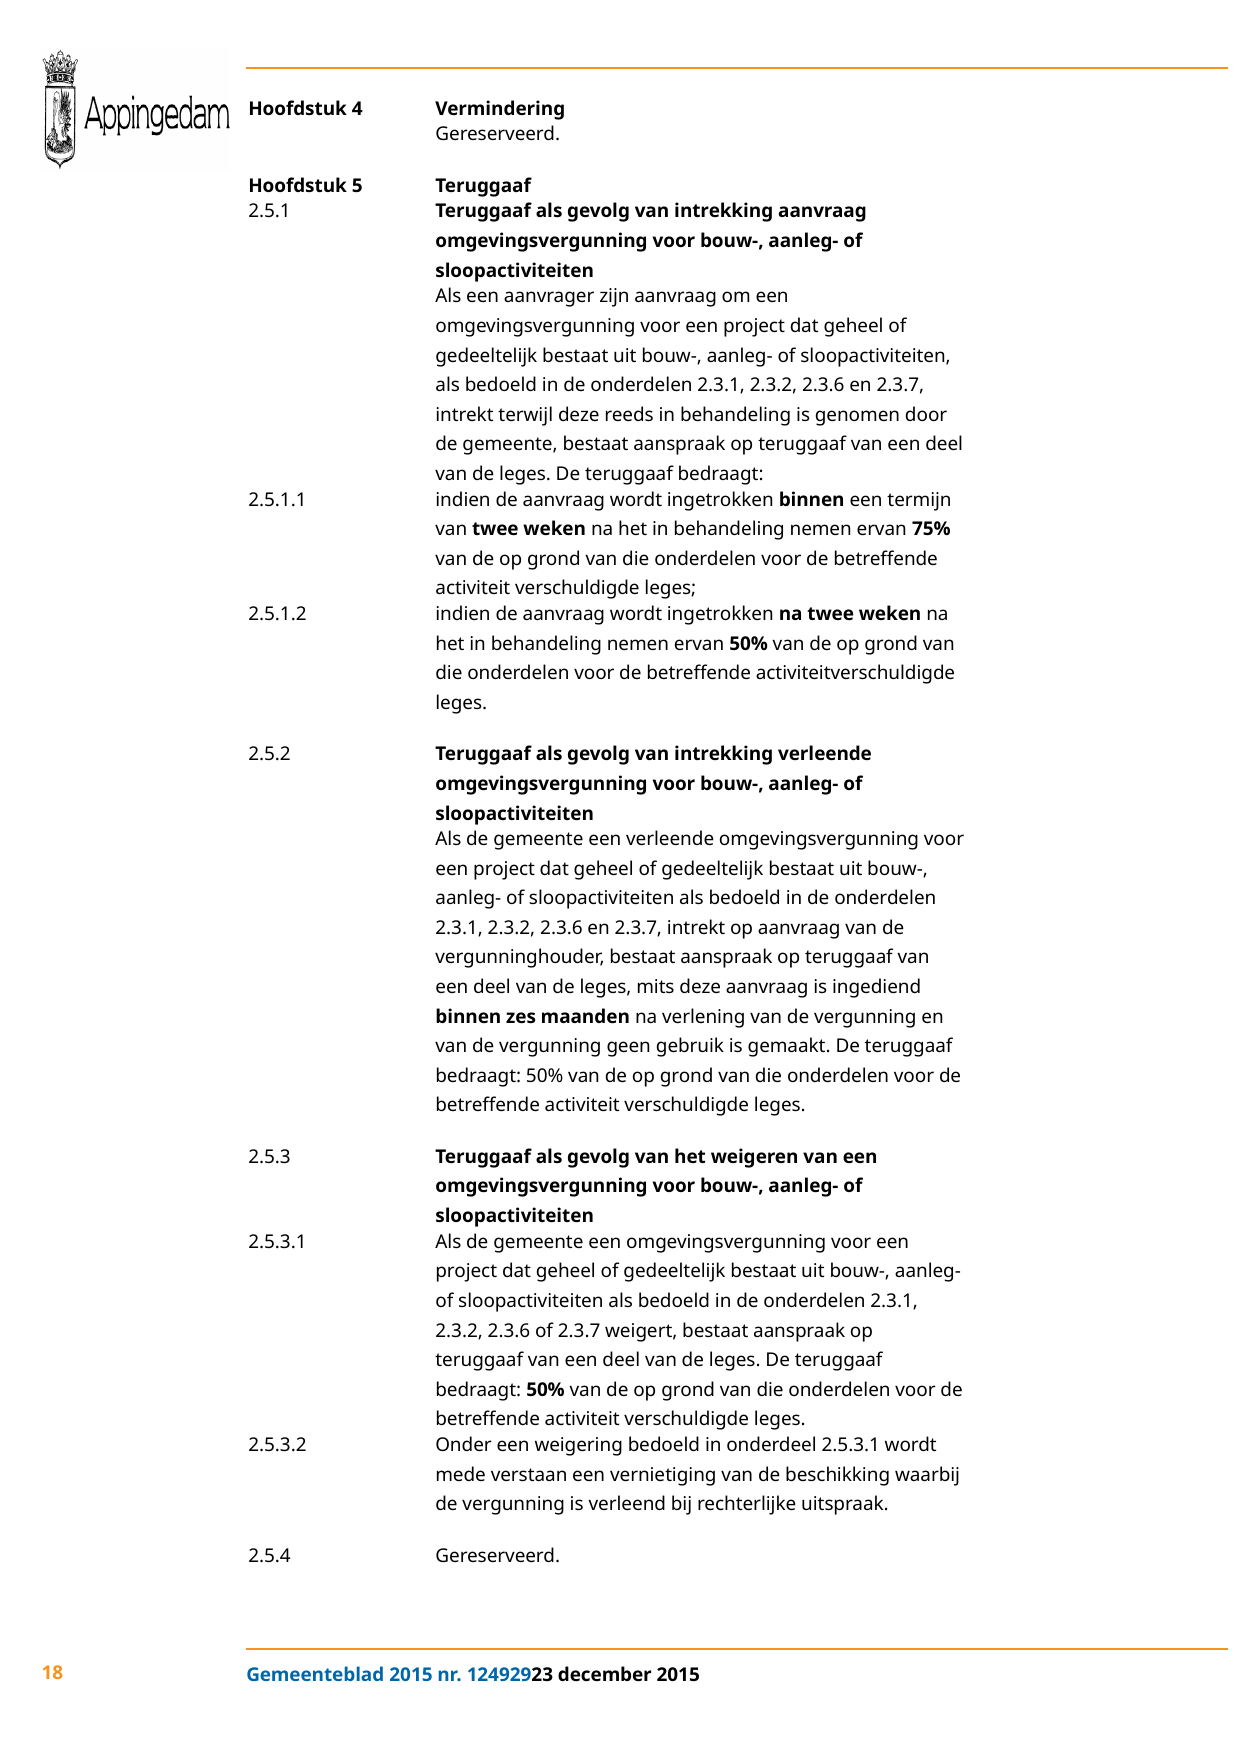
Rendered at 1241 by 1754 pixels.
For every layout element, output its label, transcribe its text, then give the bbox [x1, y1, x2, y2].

table_cell [435, 715, 964, 741]
table_cell Als de gemeente een verleende omgevingsvergunning voor een project dat geheel of gedeeltelijk bestaat uit bouw-, aanleg- of sloopactiviteiten als bedoeld in de onderdelen 2.3.1, 2.3.2, 2.3.6 en 2.3.7, intrekt op aanvraag van de vergunninghouder, bestaat aanspraak op teruggaaf van een deel van de leges, mits deze aanvraag is ingediend binnen zes maanden na verlening van de vergunning en van de vergunning geen gebruik is gemaakt. De teruggaaf bedraagt: 50% van de op grond van die onderdelen voor de betreffende activiteit verschuldigde leges. [435, 825, 964, 1117]
table_cell [964, 741, 1152, 825]
table_cell Hoofdstuk 5 [248, 172, 435, 198]
table_cell Onder een weigering bedoeld in onderdeel 2.5.3.1 wordt mede verstaan een vernietiging van de beschikking waarbij de vergunning is verleend bij rechterlijke uitspraak. [435, 1431, 964, 1516]
table_cell [964, 1542, 1152, 1568]
table_cell 2.5.1 [248, 198, 435, 283]
table_cell [248, 1568, 435, 1593]
picture [41, 47, 231, 172]
table_cell [964, 95, 1152, 121]
table_cell Teruggaaf als gevolg van het weigeren van een omgevingsvergunning voor bouw-, aanleg- of sloopactiviteiten [435, 1143, 964, 1228]
table_cell [248, 146, 435, 172]
table_cell 2.5.3.2 [248, 1431, 435, 1516]
table_cell [964, 1431, 1152, 1516]
table_cell Hoofdstuk 4 [248, 95, 435, 121]
table_cell [964, 600, 1152, 715]
table_cell [964, 121, 1152, 146]
table_cell 2.5.4 [248, 1542, 435, 1568]
table_cell [964, 715, 1152, 741]
table_cell Gereserveerd. [435, 121, 964, 146]
table_cell [435, 1118, 964, 1143]
table_cell 2.5.1.1 [248, 486, 435, 600]
table_cell Teruggaaf [435, 172, 964, 198]
table_cell [964, 1143, 1152, 1228]
table_cell indien de aanvraag wordt ingetrokken binnen een termijn van twee weken na het in behandeling nemen ervan 75% van de op grond van die onderdelen voor de betreffende activiteit verschuldigde leges; [435, 486, 964, 600]
table_cell Vermindering [435, 95, 964, 121]
table_cell Teruggaaf als gevolg van intrekking aanvraag omgevingsvergunning voor bouw-, aanleg- of sloopactiviteiten [435, 198, 964, 283]
table_cell [964, 1118, 1152, 1143]
table_cell [435, 146, 964, 172]
table_cell [964, 1516, 1152, 1542]
table_cell 2.5.3 [248, 1143, 435, 1228]
table_cell 2.5.1.2 [248, 600, 435, 715]
table_cell [248, 1118, 435, 1143]
table_cell Als de gemeente een omgevingsvergunning voor een project dat geheel of gedeeltelijk bestaat uit bouw-, aanleg- of sloopactiviteiten als bedoeld in de onderdelen 2.3.1, 2.3.2, 2.3.6 of 2.3.7 weigert, bestaat aanspraak op teruggaaf van een deel van de leges. De teruggaaf bedraagt: 50% van de op grond van die onderdelen voor de betreffende activiteit verschuldigde leges. [435, 1228, 964, 1431]
table_cell [964, 146, 1152, 172]
table_cell 2.5.3.1 [248, 1228, 435, 1431]
table_cell [964, 1228, 1152, 1431]
table_cell Als een aanvrager zijn aanvraag om een omgevingsvergunning voor een project dat geheel of gedeeltelijk bestaat uit bouw-, aanleg- of sloopactiviteiten, als bedoeld in de onderdelen 2.3.1, 2.3.2, 2.3.6 en 2.3.7, intrekt terwijl deze reeds in behandeling is genomen door de gemeente, bestaat aanspraak op teruggaaf van een deel van de leges. De teruggaaf bedraagt: [435, 283, 964, 486]
table_cell [248, 825, 435, 1117]
table_cell [964, 1568, 1152, 1593]
table_cell [964, 172, 1152, 198]
table_cell [964, 198, 1152, 283]
table_cell [964, 825, 1152, 1117]
table_cell [248, 283, 435, 486]
table_cell Teruggaaf als gevolg van intrekking verleende omgevingsvergunning voor bouw-, aanleg- of sloopactiviteiten [435, 741, 964, 825]
table_cell [964, 283, 1152, 486]
table_cell [248, 715, 435, 741]
table_cell [248, 121, 435, 146]
table_cell [435, 1516, 964, 1542]
table_cell indien de aanvraag wordt ingetrokken na twee weken na het in behandeling nemen ervan 50% van de op grond van die onderdelen voor de betreffende activiteitverschuldigde leges. [435, 600, 964, 715]
table_cell [964, 486, 1152, 600]
table_cell Gereserveerd. [435, 1542, 964, 1568]
table_cell 2.5.2 [248, 741, 435, 825]
table_cell [248, 1516, 435, 1542]
table_cell [435, 1568, 964, 1593]
